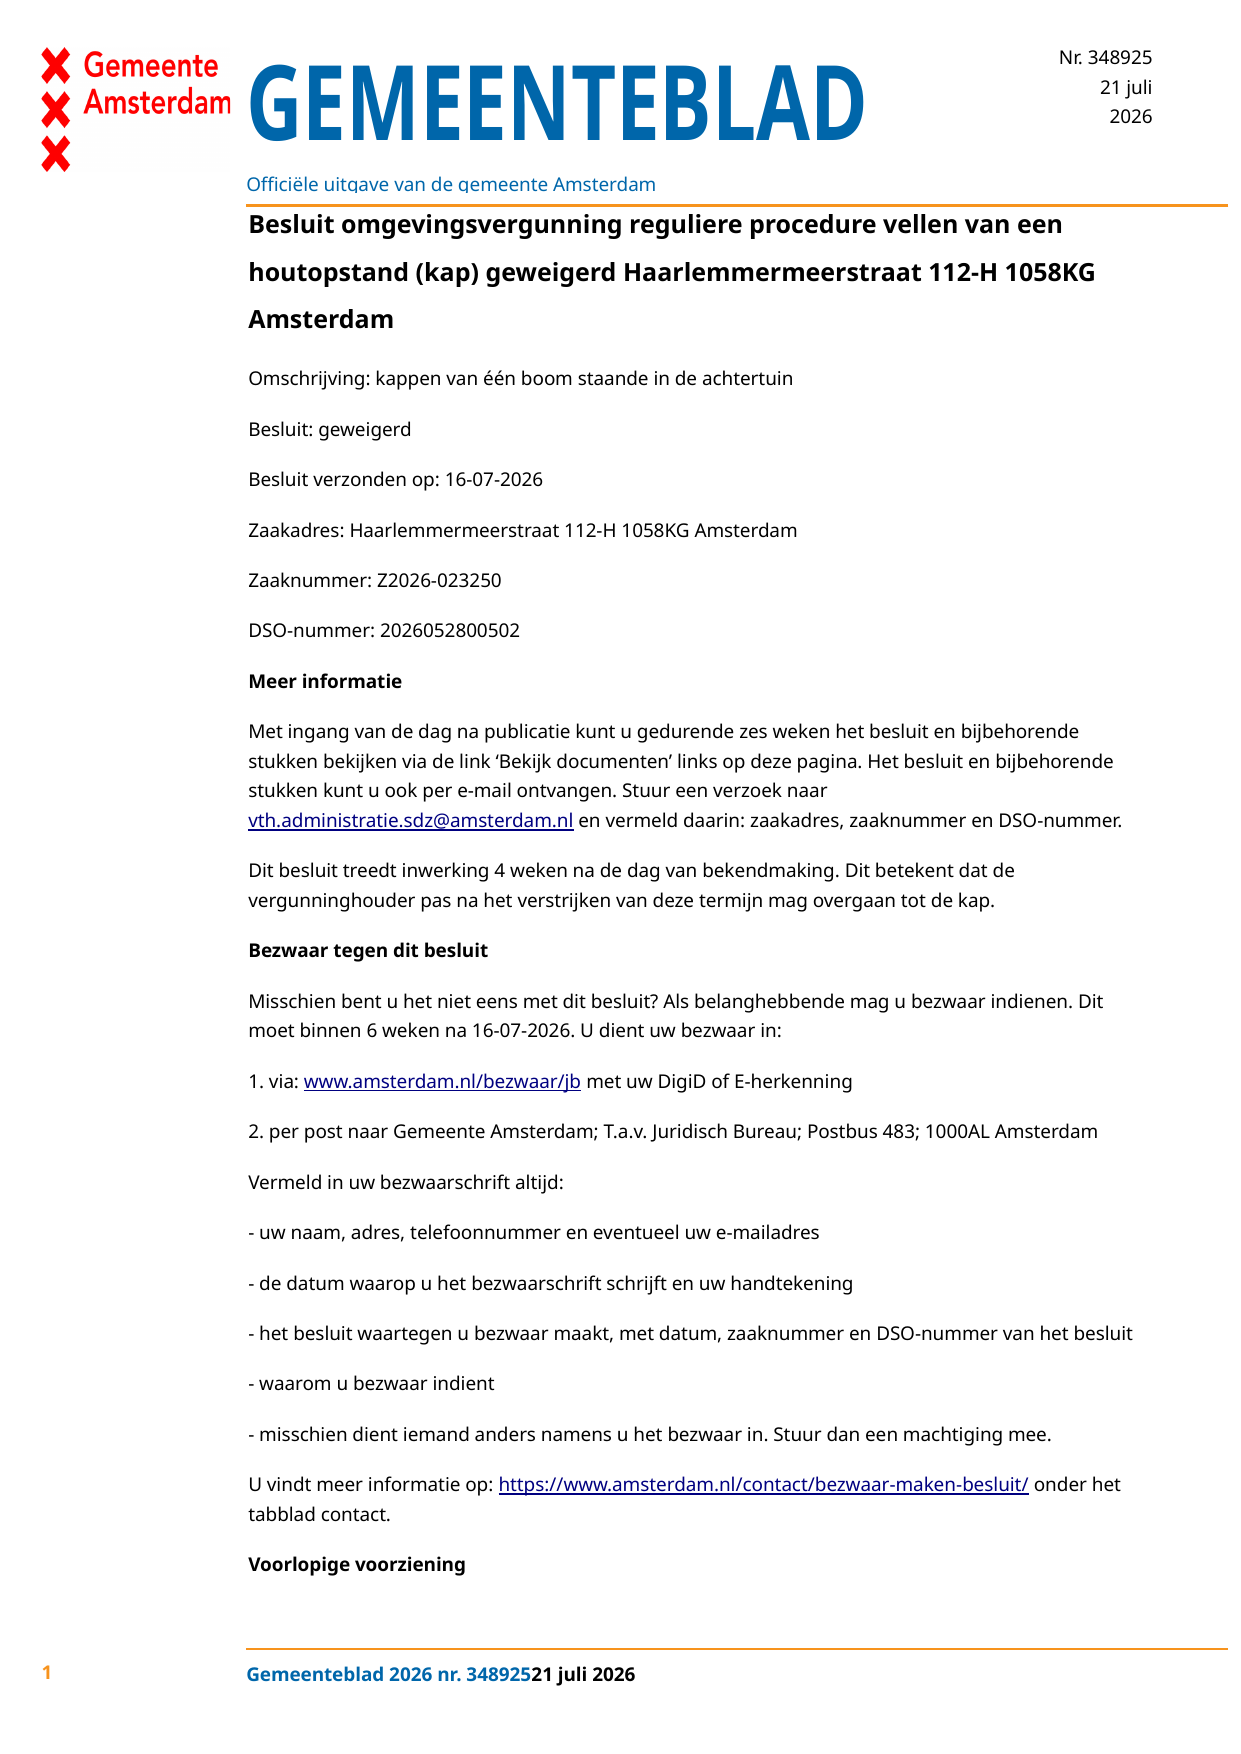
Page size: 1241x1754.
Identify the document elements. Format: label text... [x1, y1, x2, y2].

text DSO-nummer: 2026052800502 [248, 618, 1152, 643]
text Besluit verzonden op: 16-07-2026 [248, 466, 1152, 492]
text Met ingang van de dag na publicatie kunt u gedurende zes weken het besluit en bijbehorende stukken bekijken via de link ‘Bekijk documenten’ links op deze pagina. Het besluit en bijbehorende stukken kunt u ook per e-mail ontvangen. Stuur een verzoek naar vth.administratie.sdz@amsterdam.nl en vermeld daarin: zaakadres, zaaknummer en DSO-nummer. [248, 718, 1152, 833]
text Dit besluit treedt inwerking 4 weken na de dag van bekendmaking. Dit betekent dat de vergunninghouder pas na het verstrijken van deze termijn mag overgaan tot de kap. [248, 858, 1152, 913]
text - de datum waarop u het bezwaarschrift schrijft en uw handtekening [248, 1270, 1152, 1295]
text 2. per post naar Gemeente Amsterdam; T.a.v. Juridisch Bureau; Postbus 483; 1000AL Amsterdam [248, 1118, 1152, 1144]
text - misschien dient iemand anders namens u het bezwaar in. Stuur dan een machtiging mee. [248, 1421, 1152, 1447]
text Zaakadres: Haarlemmermeerstraat 112-H 1058KG Amsterdam [248, 517, 1152, 542]
text U vindt meer informatie op: https://www.amsterdam.nl/contact/bezwaar-maken-besluit/ onder het tabblad contact. [248, 1471, 1152, 1527]
text Meer informatie [248, 668, 1152, 694]
text Misschien bent u het niet eens met dit besluit? Als belanghebbende mag u bezwaar indienen. Dit moet binnen 6 weken na 16-07-2026. U dient uw bezwaar in: [248, 988, 1152, 1043]
text Vermeld in uw bezwaarschrift altijd: [248, 1169, 1152, 1194]
text - waarom u bezwaar indient [248, 1371, 1152, 1396]
picture [41, 47, 231, 172]
text Voorlopige voorziening [248, 1551, 1152, 1577]
text Omschrijving: kappen van één boom staande in de achtertuin [248, 366, 1152, 391]
text Zaaknummer: Z2026-023250 [248, 567, 1152, 593]
text - uw naam, adres, telefoonnummer en eventueel uw e-mailadres [248, 1219, 1152, 1245]
text 1. via: www.amsterdam.nl/bezwaar/jb met uw DigiD of E-herkenning [248, 1068, 1152, 1094]
text Besluit omgevingsvergunning reguliere procedure vellen van een houtopstand (kap) geweigerd Haarlemmermeerstraat 112-H 1058KG Amsterdam [248, 207, 1152, 336]
text Bezwaar tegen dit besluit [248, 938, 1152, 963]
text Besluit: geweigerd [248, 416, 1152, 442]
text - het besluit waartegen u bezwaar maakt, met datum, zaaknummer en DSO-nummer van het besluit [248, 1320, 1152, 1346]
